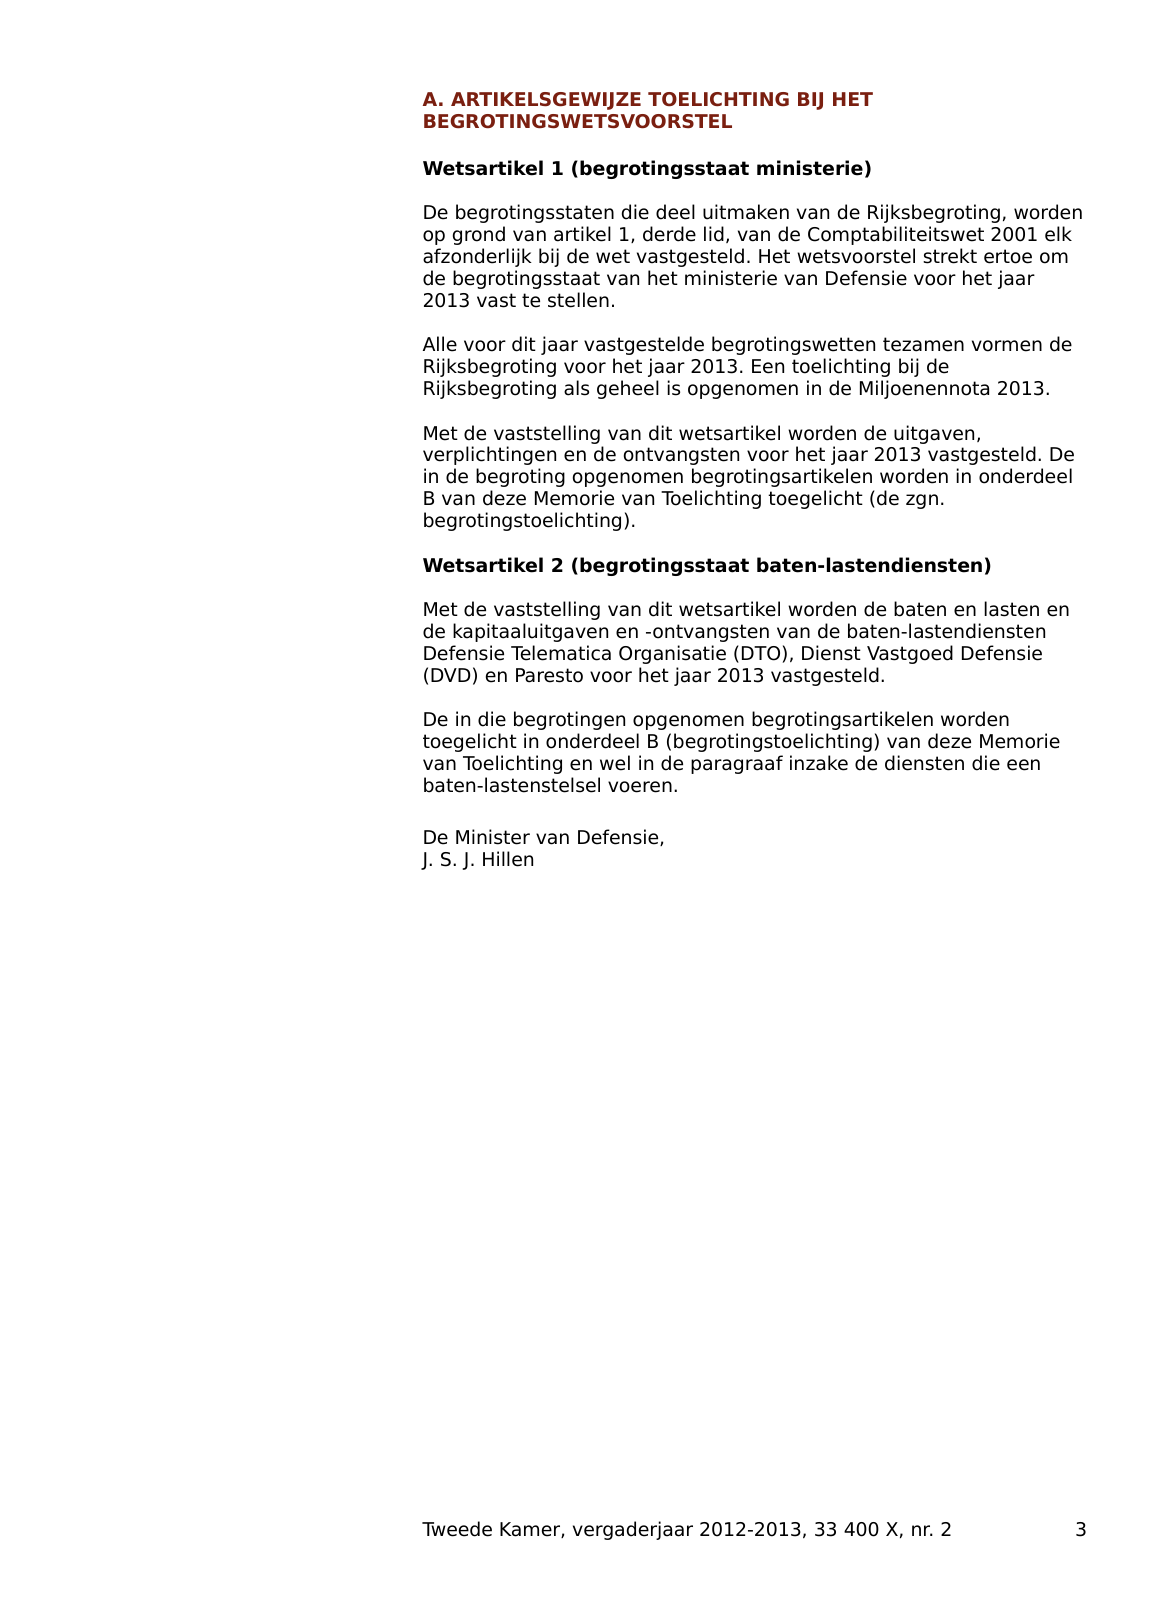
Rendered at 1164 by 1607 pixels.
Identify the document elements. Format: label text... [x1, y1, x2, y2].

subtitle A. ARTIKELSGEWIJZE TOELICHTING BIJ HET BEGROTINGSWETSVOORSTEL [422, 89, 1087, 133]
text De begrotingsstaten die deel uitmaken van de Rijksbegroting, worden op grond van artikel 1, derde lid, van de Comptabiliteitswet 2001 elk afzonderlijk bij de wet vastgesteld. Het wetsvoorstel strekt ertoe om de begrotingsstaat van het ministerie van Defensie voor het jaar 2013 vast te stellen. [422, 202, 1087, 312]
text Met de vaststelling van dit wetsartikel worden de uitgaven, verplichtingen en de ontvangsten voor het jaar 2013 vastgesteld. De in de begroting opgenomen begrotingsartikelen worden in onderdeel B van deze Memorie van Toelichting toegelicht (de zgn. begrotingstoelichting). [422, 422, 1087, 532]
subtitle Wetsartikel 1 (begrotingsstaat ministerie) [422, 158, 1087, 180]
text Met de vaststelling van dit wetsartikel worden de baten en lasten en de kapitaaluitgaven en -ontvangsten van de baten-lastendiensten Defensie Telematica Organisatie (DTO), Dienst Vastgoed Defensie (DVD) en Paresto voor het jaar 2013 vastgesteld. [422, 599, 1087, 687]
text Alle voor dit jaar vastgestelde begrotingswetten tezamen vormen de Rijksbegroting voor het jaar 2013. Een toelichting bij de Rijksbegroting als geheel is opgenomen in de Miljoenennota 2013. [422, 334, 1087, 400]
text De Minister van Defensie, J. S. J. Hillen [422, 827, 1087, 871]
text De in die begrotingen opgenomen begrotingsartikelen worden toegelicht in onderdeel B (begrotingstoelichting) van deze Memorie van Toelichting en wel in de paragraaf inzake de diensten die een baten-lastenstelsel voeren. [422, 709, 1087, 797]
subtitle Wetsartikel 2 (begrotingsstaat baten-lastendiensten) [422, 554, 1087, 576]
